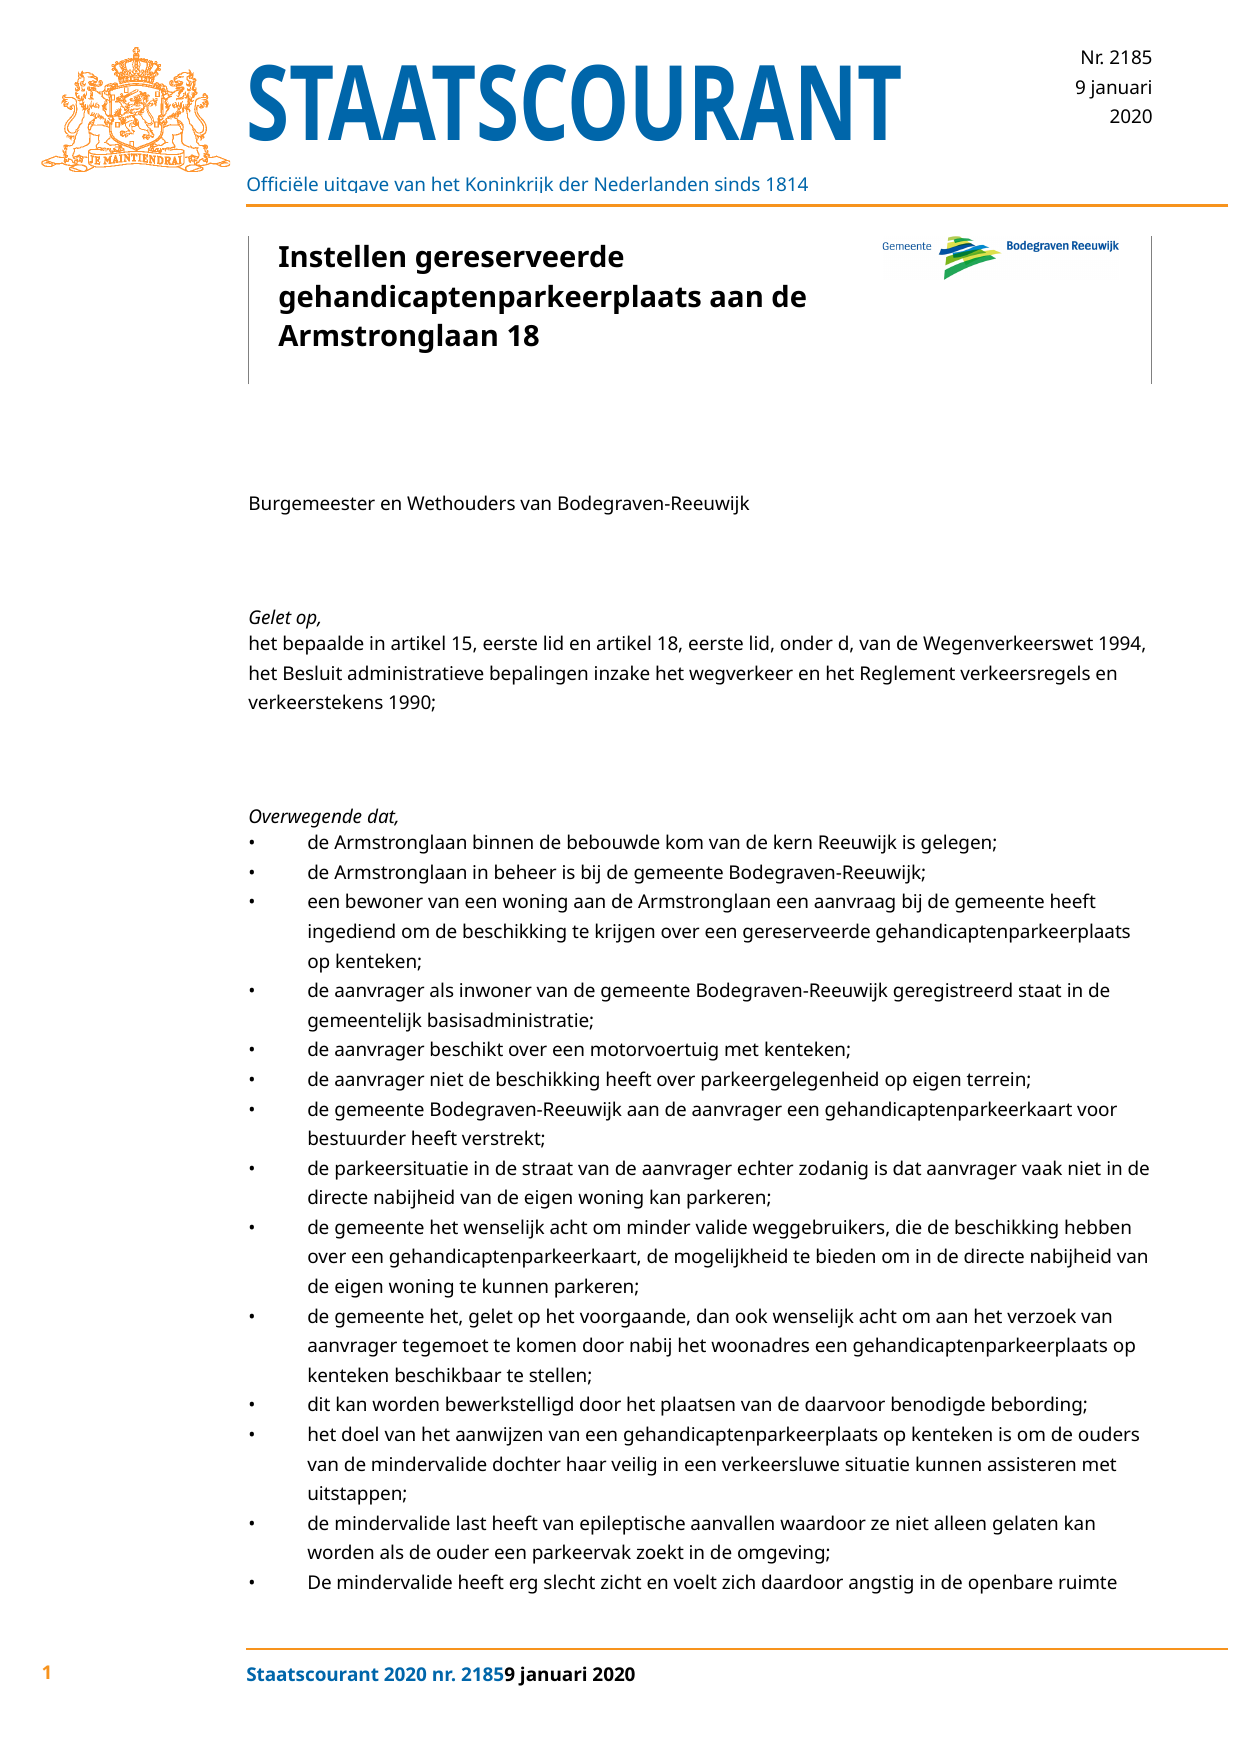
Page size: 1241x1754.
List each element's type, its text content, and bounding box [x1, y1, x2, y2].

table_header [850, 236, 1151, 384]
picture [882, 236, 1119, 280]
list de gemeente het, gelet op het voorgaande, dan ook wenselijk acht om aan het verzoek van aanvrager tegemoet te komen door nabij het woonadres een gehandicaptenparkeerplaats op kenteken beschikbaar te stellen; [248, 1303, 1152, 1388]
list de mindervalide last heeft van epileptische aanvallen waardoor ze niet alleen gelaten kan worden als de ouder een parkeervak zoekt in de omgeving; [248, 1510, 1152, 1565]
list de aanvrager beschikt over een motorvoertuig met kenteken; [248, 1037, 1152, 1062]
text het bepaalde in artikel 15, eerste lid en artikel 18, eerste lid, onder d, van de Wegenverkeerswet 1994, het Besluit administratieve bepalingen inzake het wegverkeer en het Reglement verkeersregels en verkeerstekens 1990; [248, 630, 1152, 715]
text Gelet op, [248, 604, 1152, 630]
list de aanvrager niet de beschikking heeft over parkeergelegenheid op eigen terrein; [248, 1066, 1152, 1092]
list de Armstronglaan binnen de bebouwde kom van de kern Reeuwijk is gelegen; [248, 829, 1152, 855]
list de parkeersituatie in de straat van de aanvrager echter zodanig is dat aanvrager vaak niet in de directe nabijheid van de eigen woning kan parkeren; [248, 1155, 1152, 1210]
list de Armstronglaan in beheer is bij de gemeente Bodegraven-Reeuwijk; [248, 859, 1152, 885]
list de gemeente het wenselijk acht om minder valide weggebruikers, die de beschikking hebben over een gehandicaptenparkeerkaart, de mogelijkheid te bieden om in de directe nabijheid van de eigen woning te kunnen parkeren; [248, 1214, 1152, 1299]
list de gemeente Bodegraven-Reeuwijk aan de aanvrager een gehandicaptenparkeerkaart voor bestuurder heeft verstrekt; [248, 1096, 1152, 1151]
text Burgemeester en Wethouders van Bodegraven-Reeuwijk [248, 490, 1152, 516]
table_header Instellen gereserveerde gehandicaptenparkeerplaats aan de Armstronglaan 18 [249, 236, 850, 384]
text Overwegende dat, [248, 804, 1152, 829]
list dit kan worden bewerkstelligd door het plaatsen van de daarvoor benodigde bebording; [248, 1392, 1152, 1417]
list De mindervalide heeft erg slecht zicht en voelt zich daardoor angstig in de openbare ruimte [248, 1569, 1152, 1595]
list een bewoner van een woning aan de Armstronglaan een aanvraag bij de gemeente heeft ingediend om de beschikking te krijgen over een gereserveerde gehandicaptenparkeerplaats op kenteken; [248, 889, 1152, 973]
picture [41, 47, 231, 172]
list het doel van het aanwijzen van een gehandicaptenparkeerplaats op kenteken is om de ouders van de mindervalide dochter haar veilig in een verkeersluwe situatie kunnen assisteren met uitstappen; [248, 1421, 1152, 1506]
list de aanvrager als inwoner van de gemeente Bodegraven-Reeuwijk geregistreerd staat in de gemeentelijk basisadministratie; [248, 977, 1152, 1033]
